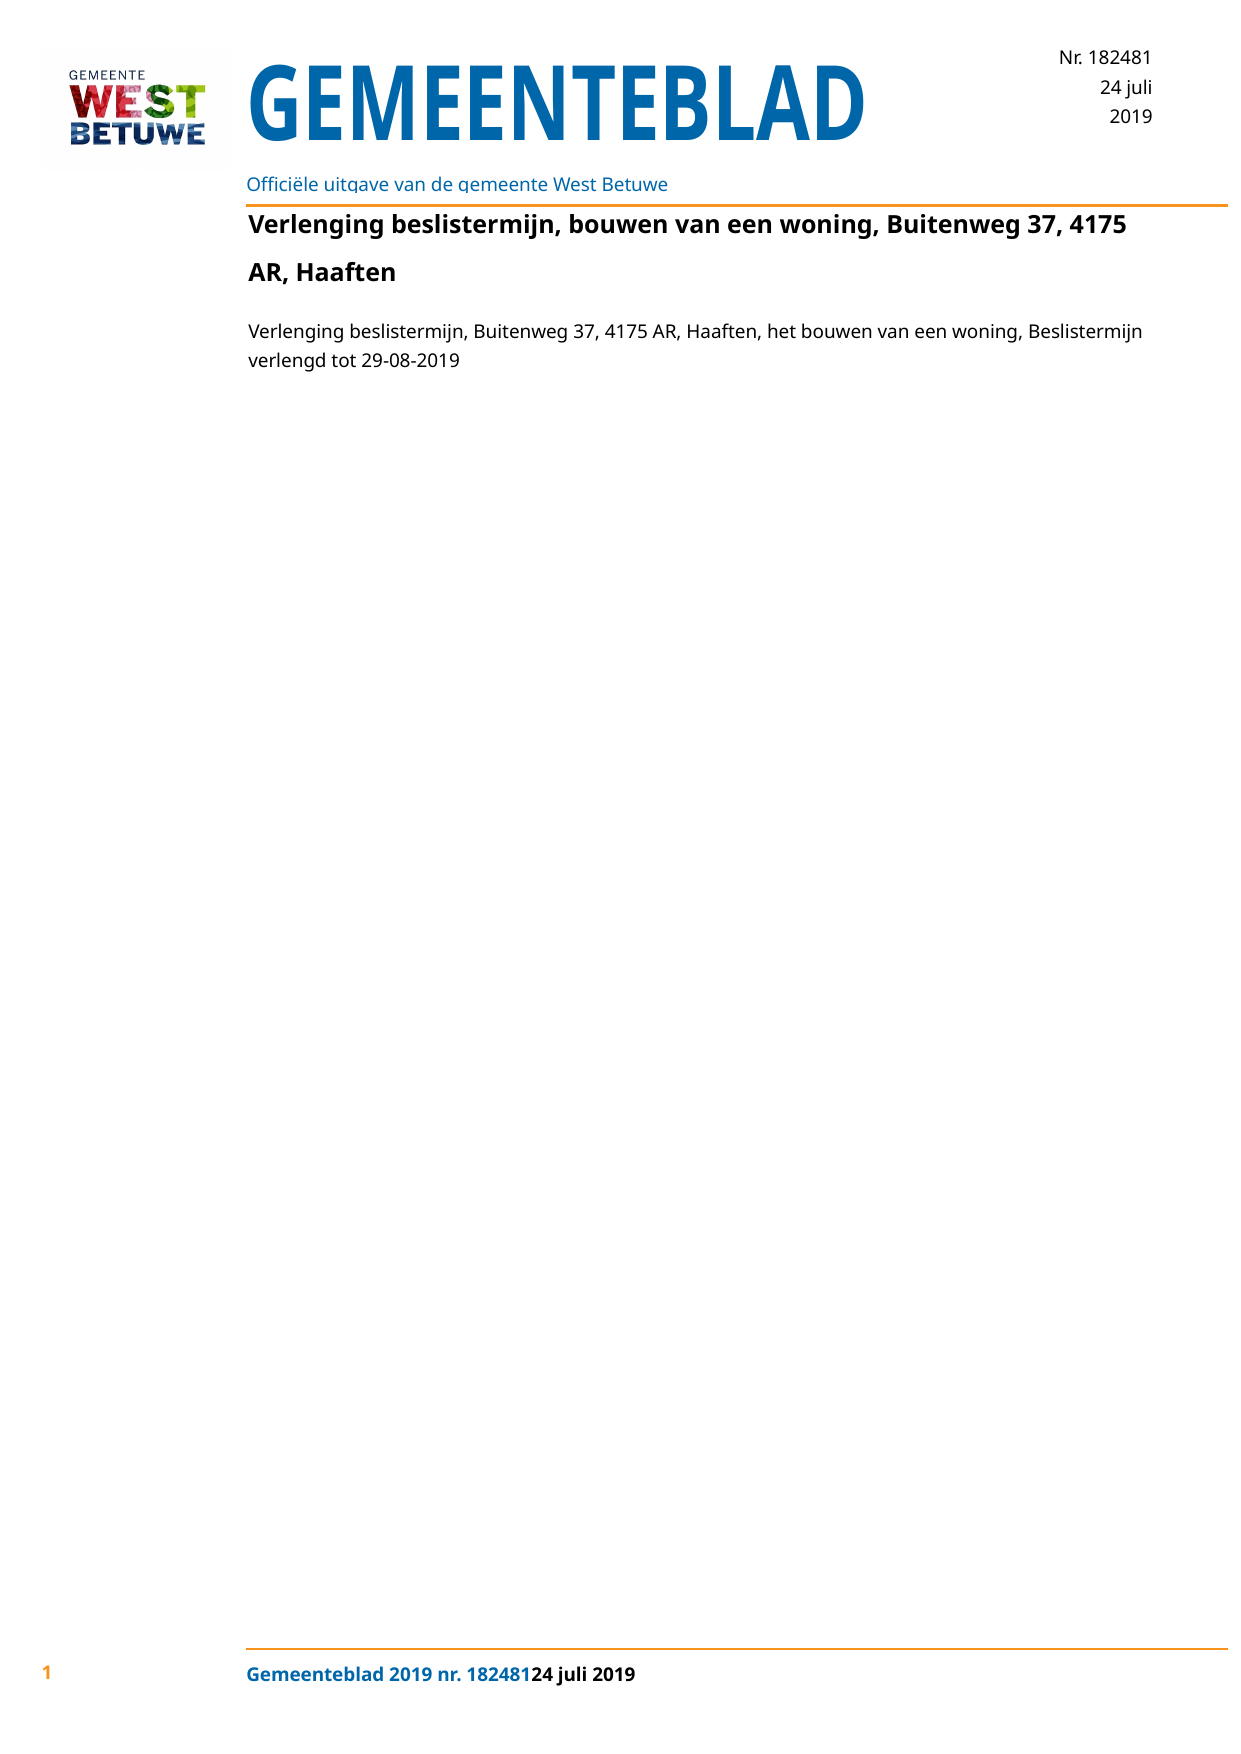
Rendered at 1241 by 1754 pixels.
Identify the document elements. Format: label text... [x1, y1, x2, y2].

picture [41, 47, 231, 172]
text Verlenging beslistermijn, bouwen van een woning, Buitenweg 37, 4175 AR, Haaften [248, 207, 1152, 288]
text Verlenging beslistermijn, Buitenweg 37, 4175 AR, Haaften, het bouwen van een woning, Beslistermijn verlengd tot 29-08-2019 [248, 318, 1152, 373]
